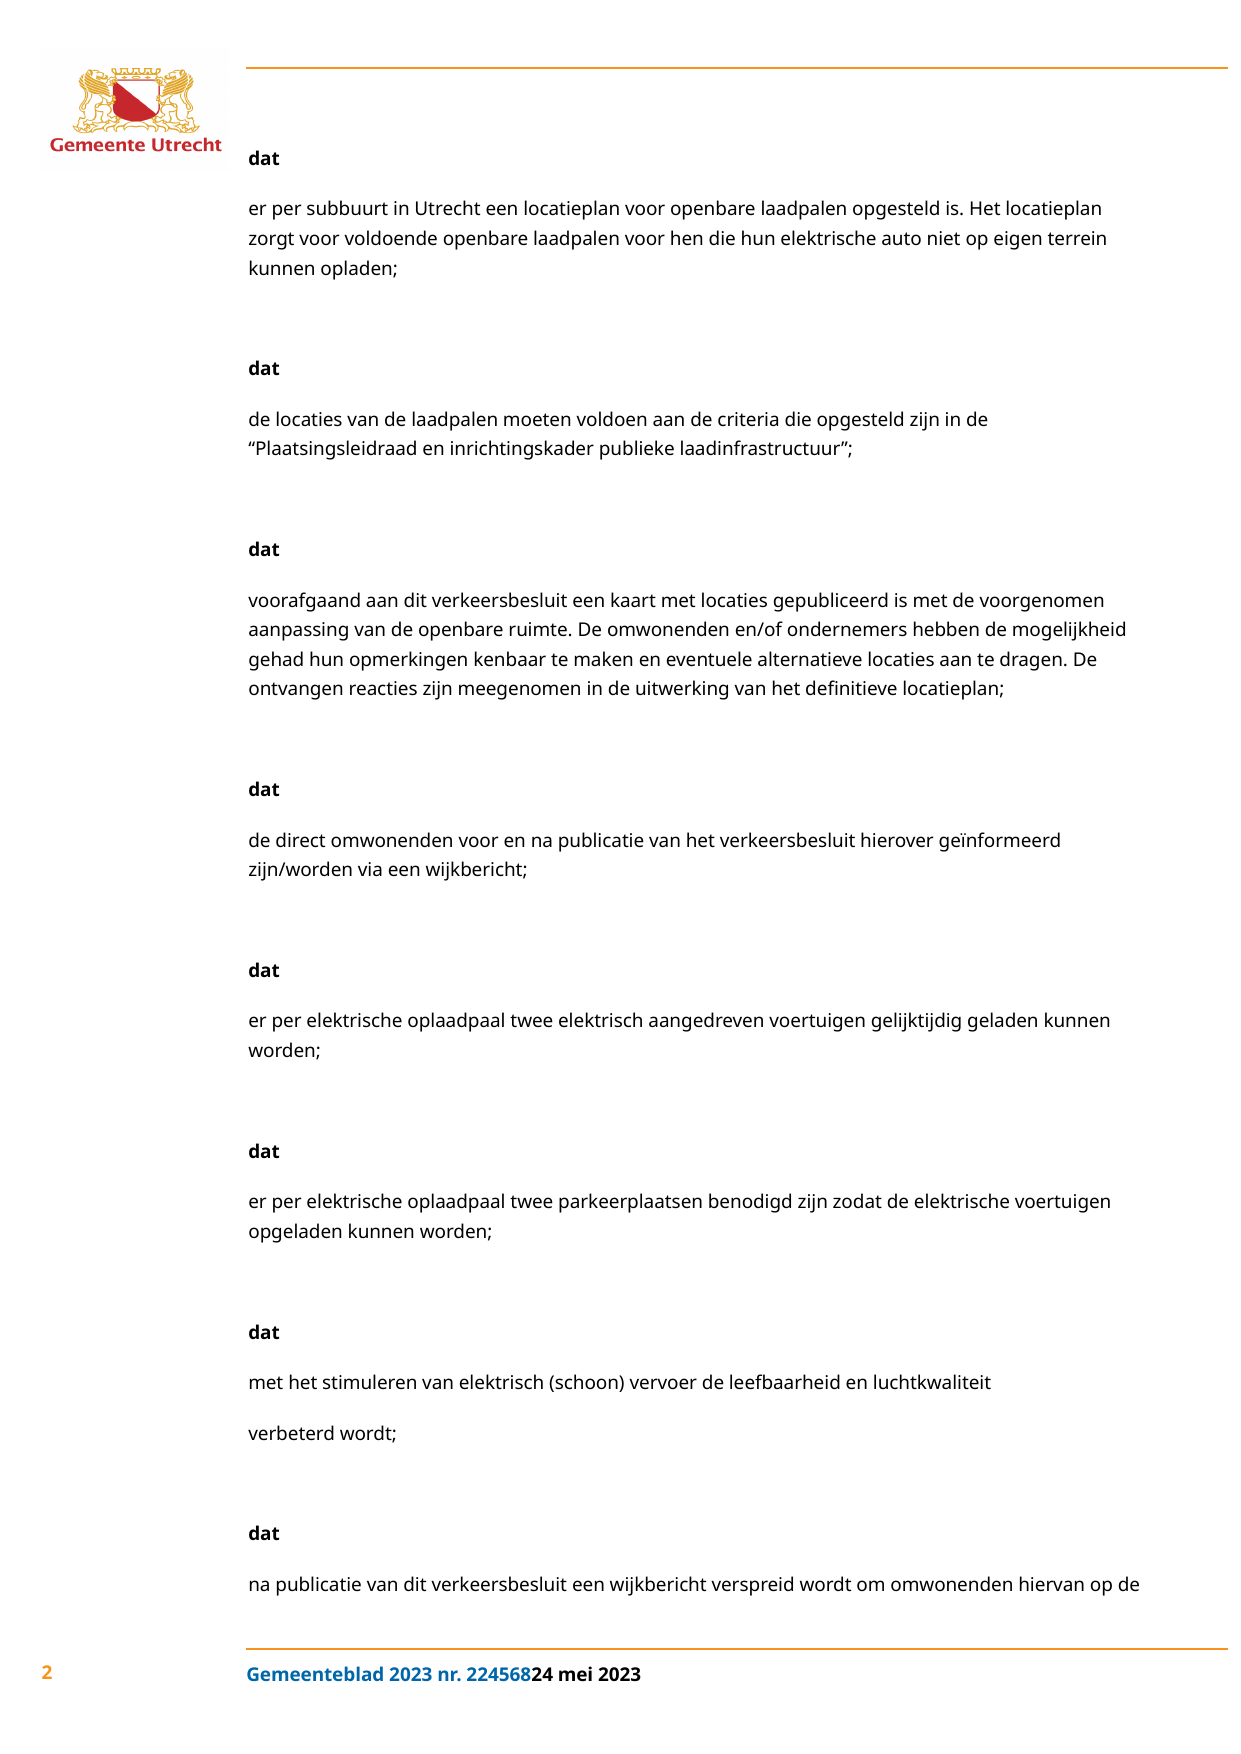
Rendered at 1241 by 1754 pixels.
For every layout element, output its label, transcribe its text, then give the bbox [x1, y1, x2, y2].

text dat [248, 1138, 1152, 1164]
text dat [248, 1521, 1152, 1546]
text dat [248, 1319, 1152, 1345]
picture [41, 47, 231, 172]
text verbeterd wordt; [248, 1420, 1152, 1446]
text dat [248, 957, 1152, 983]
text de locaties van de laadpalen moeten voldoen aan de criteria die opgesteld zijn in de “Plaatsingsleidraad en inrichtingskader publieke laadinfrastructuur”; [248, 406, 1152, 461]
text met het stimuleren van elektrisch (schoon) vervoer de leefbaarheid en luchtkwaliteit [248, 1369, 1152, 1395]
text dat [248, 776, 1152, 802]
text dat [248, 536, 1152, 562]
text er per subbuurt in Utrecht een locatieplan voor openbare laadpalen opgesteld is. Het locatieplan zorgt voor voldoende openbare laadpalen voor hen die hun elektrische auto niet op eigen terrein kunnen opladen; [248, 196, 1152, 281]
text voorafgaand aan dit verkeersbesluit een kaart met locaties gepubliceerd is met de voorgenomen aanpassing van de openbare ruimte. De omwonenden en/of ondernemers hebben de mogelijkheid gehad hun opmerkingen kenbaar te maken en eventuele alternatieve locaties aan te dragen. De ontvangen reacties zijn meegenomen in de uitwerking van het definitieve locatieplan; [248, 587, 1152, 701]
text er per elektrische oplaadpaal twee parkeerplaatsen benodigd zijn zodat de elektrische voertuigen opgeladen kunnen worden; [248, 1188, 1152, 1244]
text de direct omwonenden voor en na publicatie van het verkeersbesluit hierover geïnformeerd zijn/worden via een wijkbericht; [248, 827, 1152, 882]
text na publicatie van dit verkeersbesluit een wijkbericht verspreid wordt om omwonenden hiervan op de [248, 1571, 1152, 1597]
text dat [248, 145, 1152, 171]
text dat [248, 356, 1152, 381]
text er per elektrische oplaadpaal twee elektrisch aangedreven voertuigen gelijktijdig geladen kunnen worden; [248, 1008, 1152, 1063]
